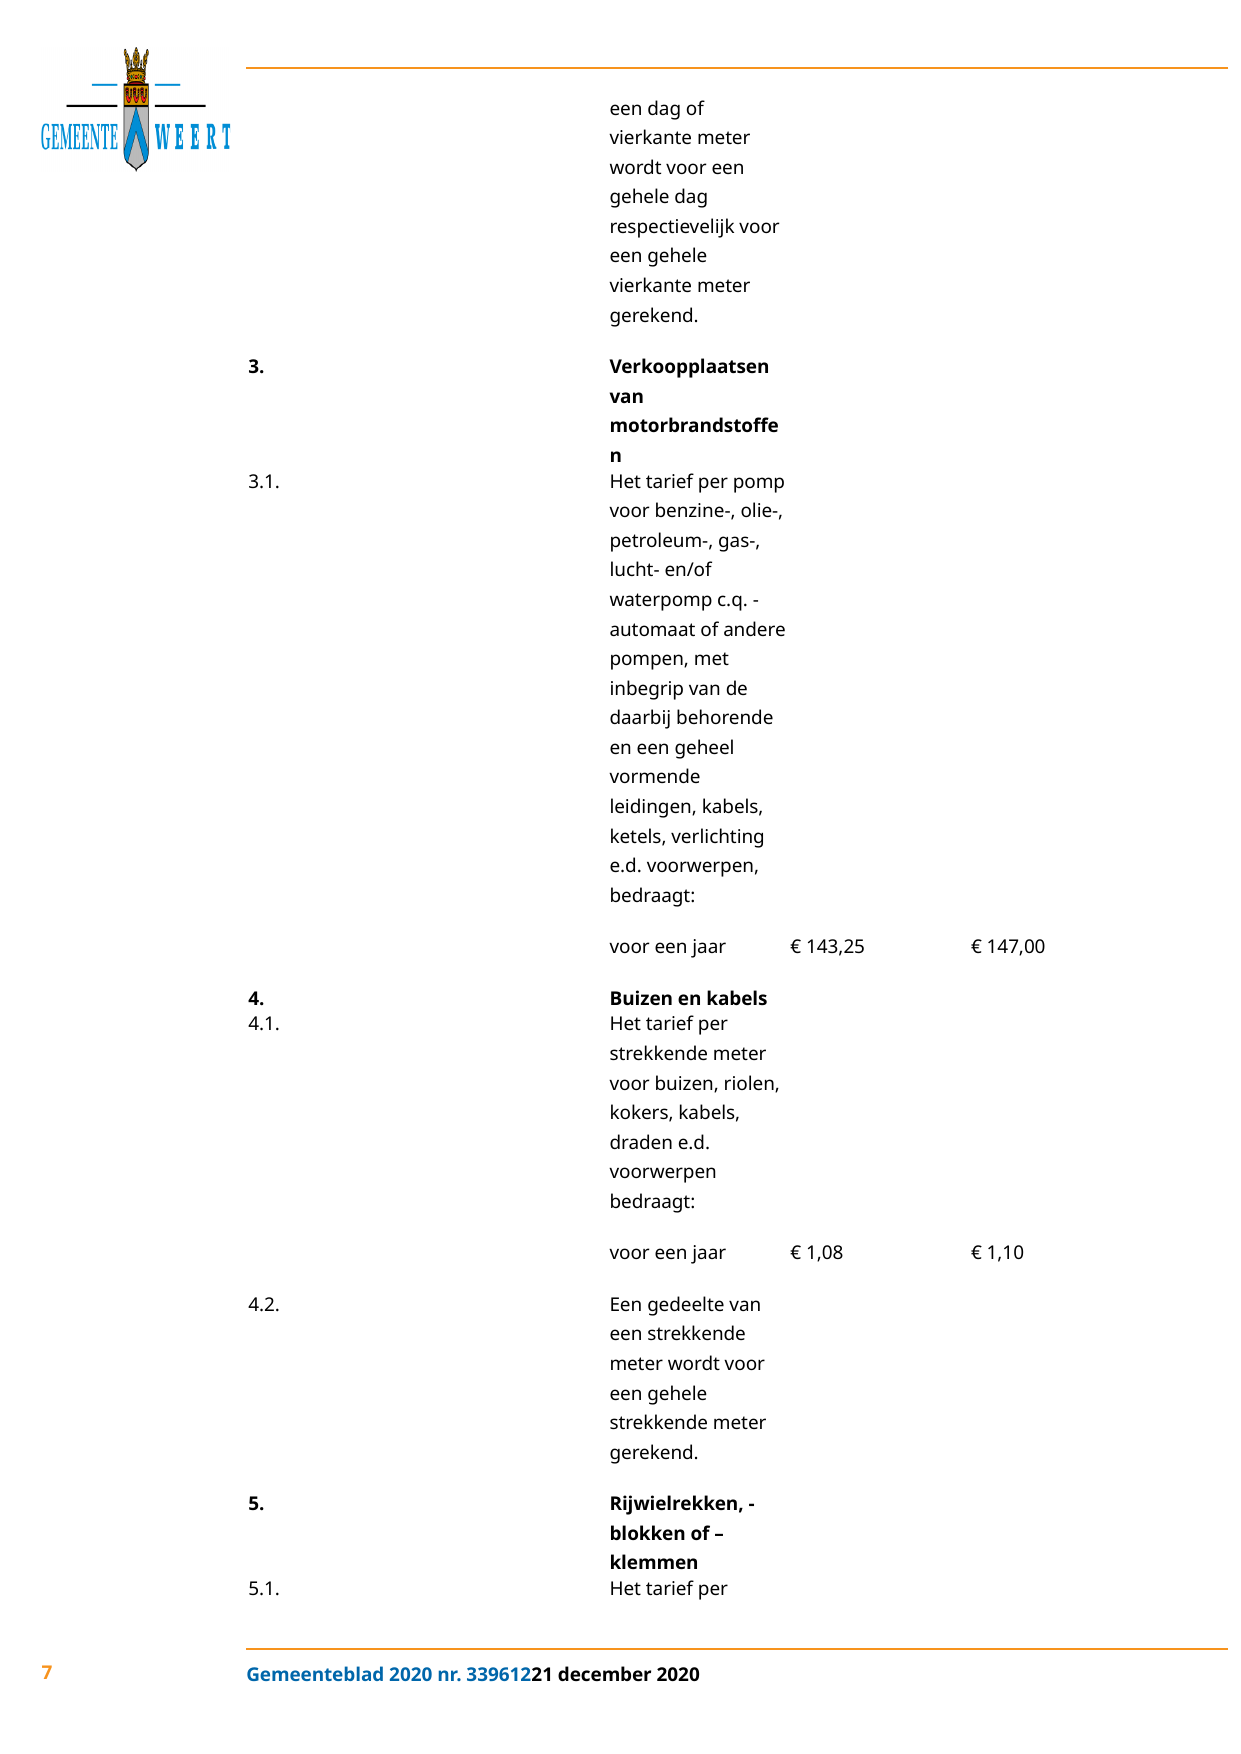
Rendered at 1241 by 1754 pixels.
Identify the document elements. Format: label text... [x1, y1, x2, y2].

table_cell [248, 1240, 609, 1265]
table_cell 5. [248, 1490, 609, 1575]
table_cell [248, 908, 609, 933]
table_cell [971, 1575, 1152, 1601]
table_cell [248, 95, 609, 328]
table_cell [248, 328, 609, 353]
table_cell [248, 1265, 609, 1291]
table_cell [790, 908, 971, 933]
table_cell [790, 1490, 971, 1575]
table_cell [790, 959, 971, 985]
table_cell [971, 1265, 1152, 1291]
table_cell [790, 1291, 971, 1465]
table_cell Verkoopplaatsen van motorbrandstoffen [609, 353, 790, 468]
table_cell Het tarief per strekkende meter voor buizen, riolen, kokers, kabels, draden e.d. voorwerpen bedraagt: [609, 1011, 790, 1214]
table_cell [609, 328, 790, 353]
table_cell [790, 1214, 971, 1239]
table_cell [971, 959, 1152, 985]
table_cell [248, 959, 609, 985]
table_cell [790, 353, 971, 468]
table_cell € 143,25 [790, 934, 971, 959]
table_cell Rijwielrekken, -blokken of –klemmen [609, 1490, 790, 1575]
table_cell [971, 908, 1152, 933]
table_cell [790, 328, 971, 353]
table_cell € 1,08 [790, 1240, 971, 1265]
table_cell 3. [248, 353, 609, 468]
table_cell [790, 1465, 971, 1490]
table_cell 4. [248, 985, 609, 1011]
table_cell 3.1. [248, 468, 609, 908]
table_cell Het tarief per pomp voor benzine-, olie-, petroleum-, gas-, lucht- en/of waterpomp c.q. -automaat of andere pompen, met inbegrip van de daarbij behorende en een geheel vormende leidingen, kabels, ketels, verlichting e.d. voorwerpen, bedraagt: [609, 468, 790, 908]
table_cell [609, 1265, 790, 1291]
table_cell voor een jaar [609, 934, 790, 959]
table_cell [790, 1265, 971, 1291]
table_cell Buizen en kabels [609, 985, 790, 1011]
table_cell [971, 1291, 1152, 1465]
table_cell € 147,00 [971, 934, 1152, 959]
table_cell [609, 959, 790, 985]
table_cell [248, 934, 609, 959]
table_cell [971, 1214, 1152, 1239]
table_cell voor een jaar [609, 1240, 790, 1265]
table_cell [790, 468, 971, 908]
table_cell [248, 1465, 609, 1490]
table_cell [609, 908, 790, 933]
table_cell [971, 353, 1152, 468]
table_cell 4.2. [248, 1291, 609, 1465]
table_cell een dag of vierkante meter wordt voor een gehele dag respectievelijk voor een gehele vierkante meter gerekend. [609, 95, 790, 328]
table_cell [790, 1011, 971, 1214]
table_cell 5.1. [248, 1575, 609, 1601]
table_cell [609, 1465, 790, 1490]
table_cell [971, 328, 1152, 353]
table_cell [790, 95, 971, 328]
table_cell [971, 468, 1152, 908]
table_cell [790, 985, 971, 1011]
table_cell [971, 95, 1152, 328]
table_cell [971, 1011, 1152, 1214]
table_cell Een gedeelte van een strekkende meter wordt voor een gehele strekkende meter gerekend. [609, 1291, 790, 1465]
table_cell [248, 1214, 609, 1239]
table_cell [971, 985, 1152, 1011]
table_cell [971, 1490, 1152, 1575]
table_cell 4.1. [248, 1011, 609, 1214]
table_cell € 1,10 [971, 1240, 1152, 1265]
picture [41, 47, 231, 172]
table_cell Het tarief per [609, 1575, 790, 1601]
table_cell [790, 1575, 971, 1601]
table_cell [609, 1214, 790, 1239]
table_cell [971, 1465, 1152, 1490]
